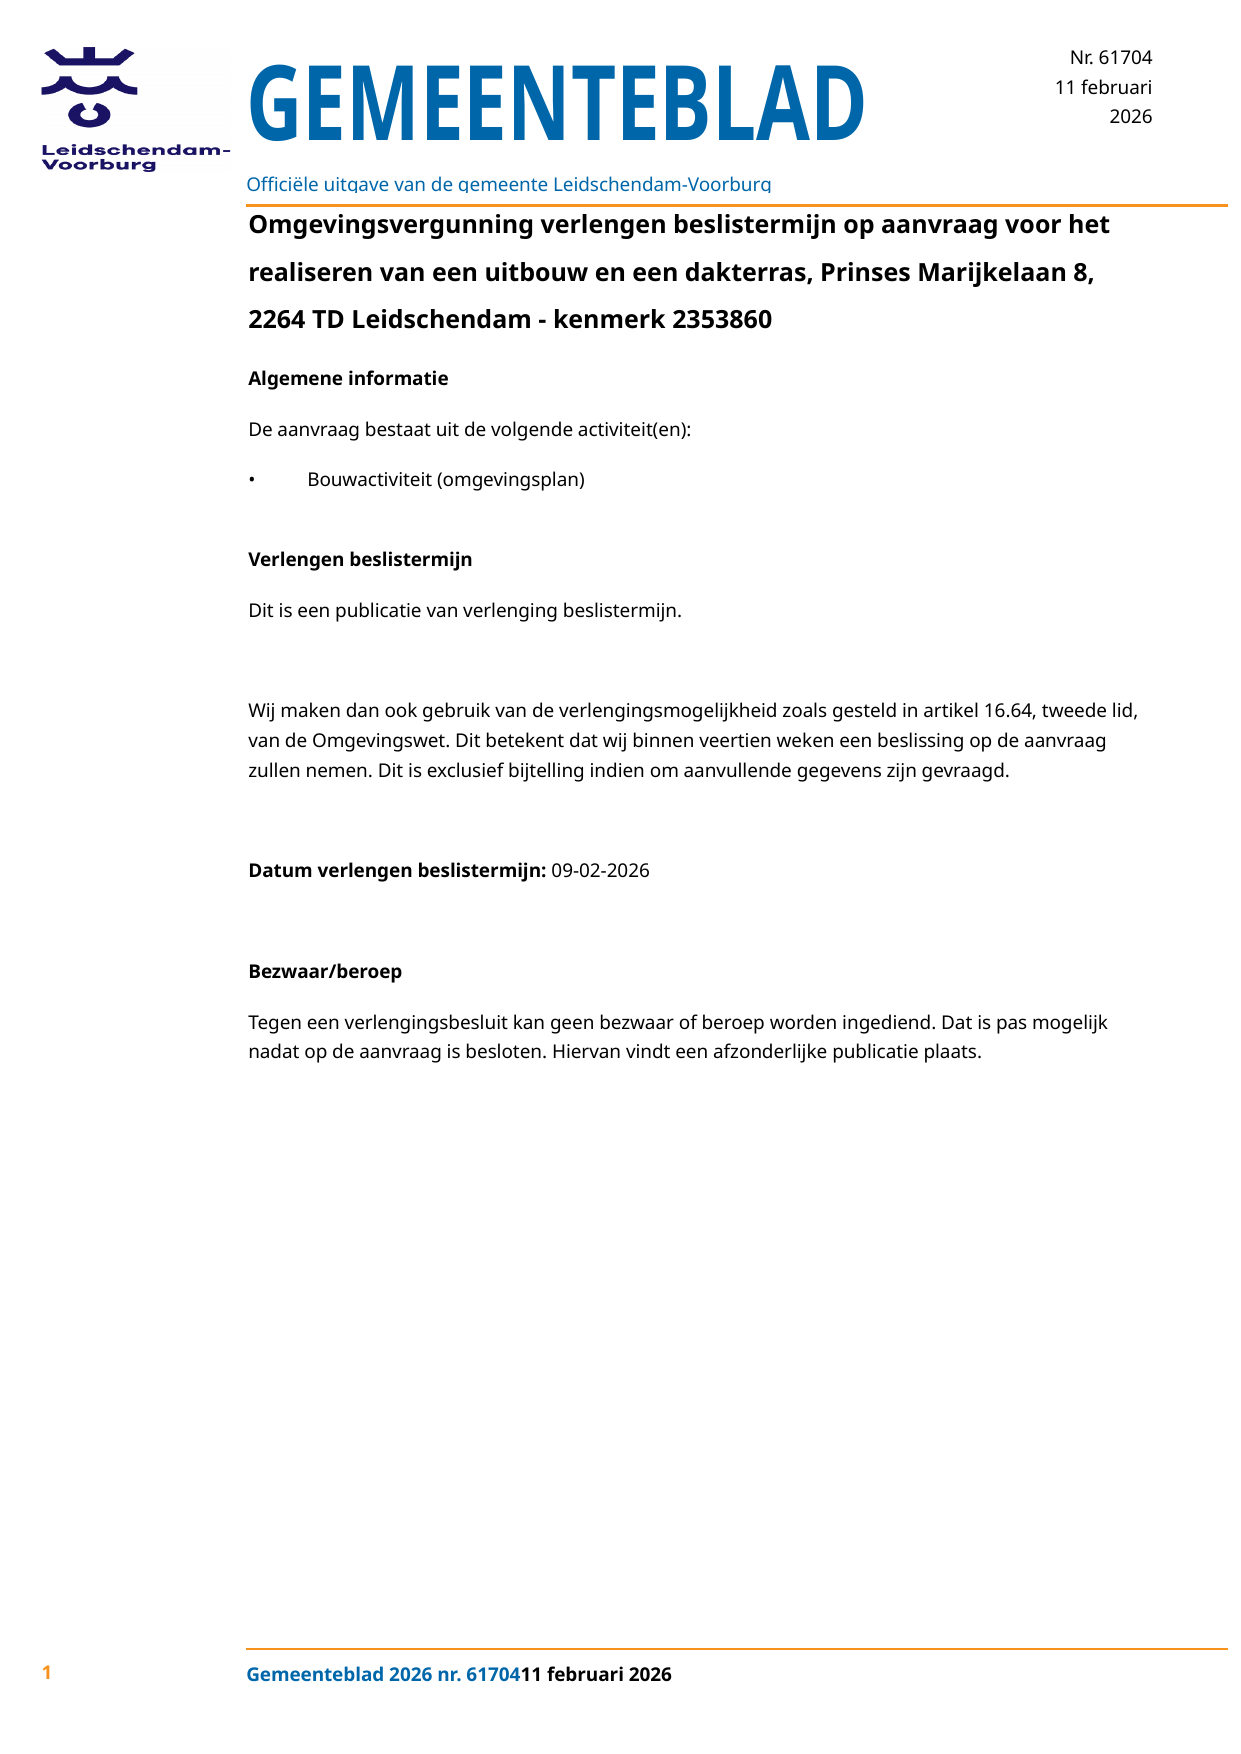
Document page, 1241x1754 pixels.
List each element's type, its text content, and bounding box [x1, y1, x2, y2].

text Tegen een verlengingsbesluit kan geen bezwaar of beroep worden ingediend. Dat is pas mogelijk nadat op de aanvraag is besloten. Hiervan vindt een afzonderlijke publicatie plaats. [248, 1009, 1152, 1064]
picture [41, 47, 231, 172]
text Algemene informatie [248, 366, 1152, 391]
text Wij maken dan ook gebruik van de verlengingsmogelijkheid zoals gesteld in artikel 16.64, tweede lid, van de Omgevingswet. Dit betekent dat wij binnen veertien weken een beslissing op de aanvraag zullen nemen. Dit is exclusief bijtelling indien om aanvullende gegevens zijn gevraagd. [248, 698, 1152, 782]
text Dit is een publicatie van verlenging beslistermijn. [248, 597, 1152, 622]
text Bezwaar/beroep [248, 958, 1152, 984]
text Datum verlengen beslistermijn: 09-02-2026 [248, 858, 1152, 883]
text Omgevingsvergunning verlengen beslistermijn op aanvraag voor het realiseren van een uitbouw en een dakterras, Prinses Marijkelaan 8, 2264 TD Leidschendam - kenmerk 2353860 [248, 207, 1152, 336]
text Verlengen beslistermijn [248, 546, 1152, 572]
list Bouwactiviteit (omgevingsplan) [248, 466, 1152, 492]
text De aanvraag bestaat uit de volgende activiteit(en): [248, 416, 1152, 442]
